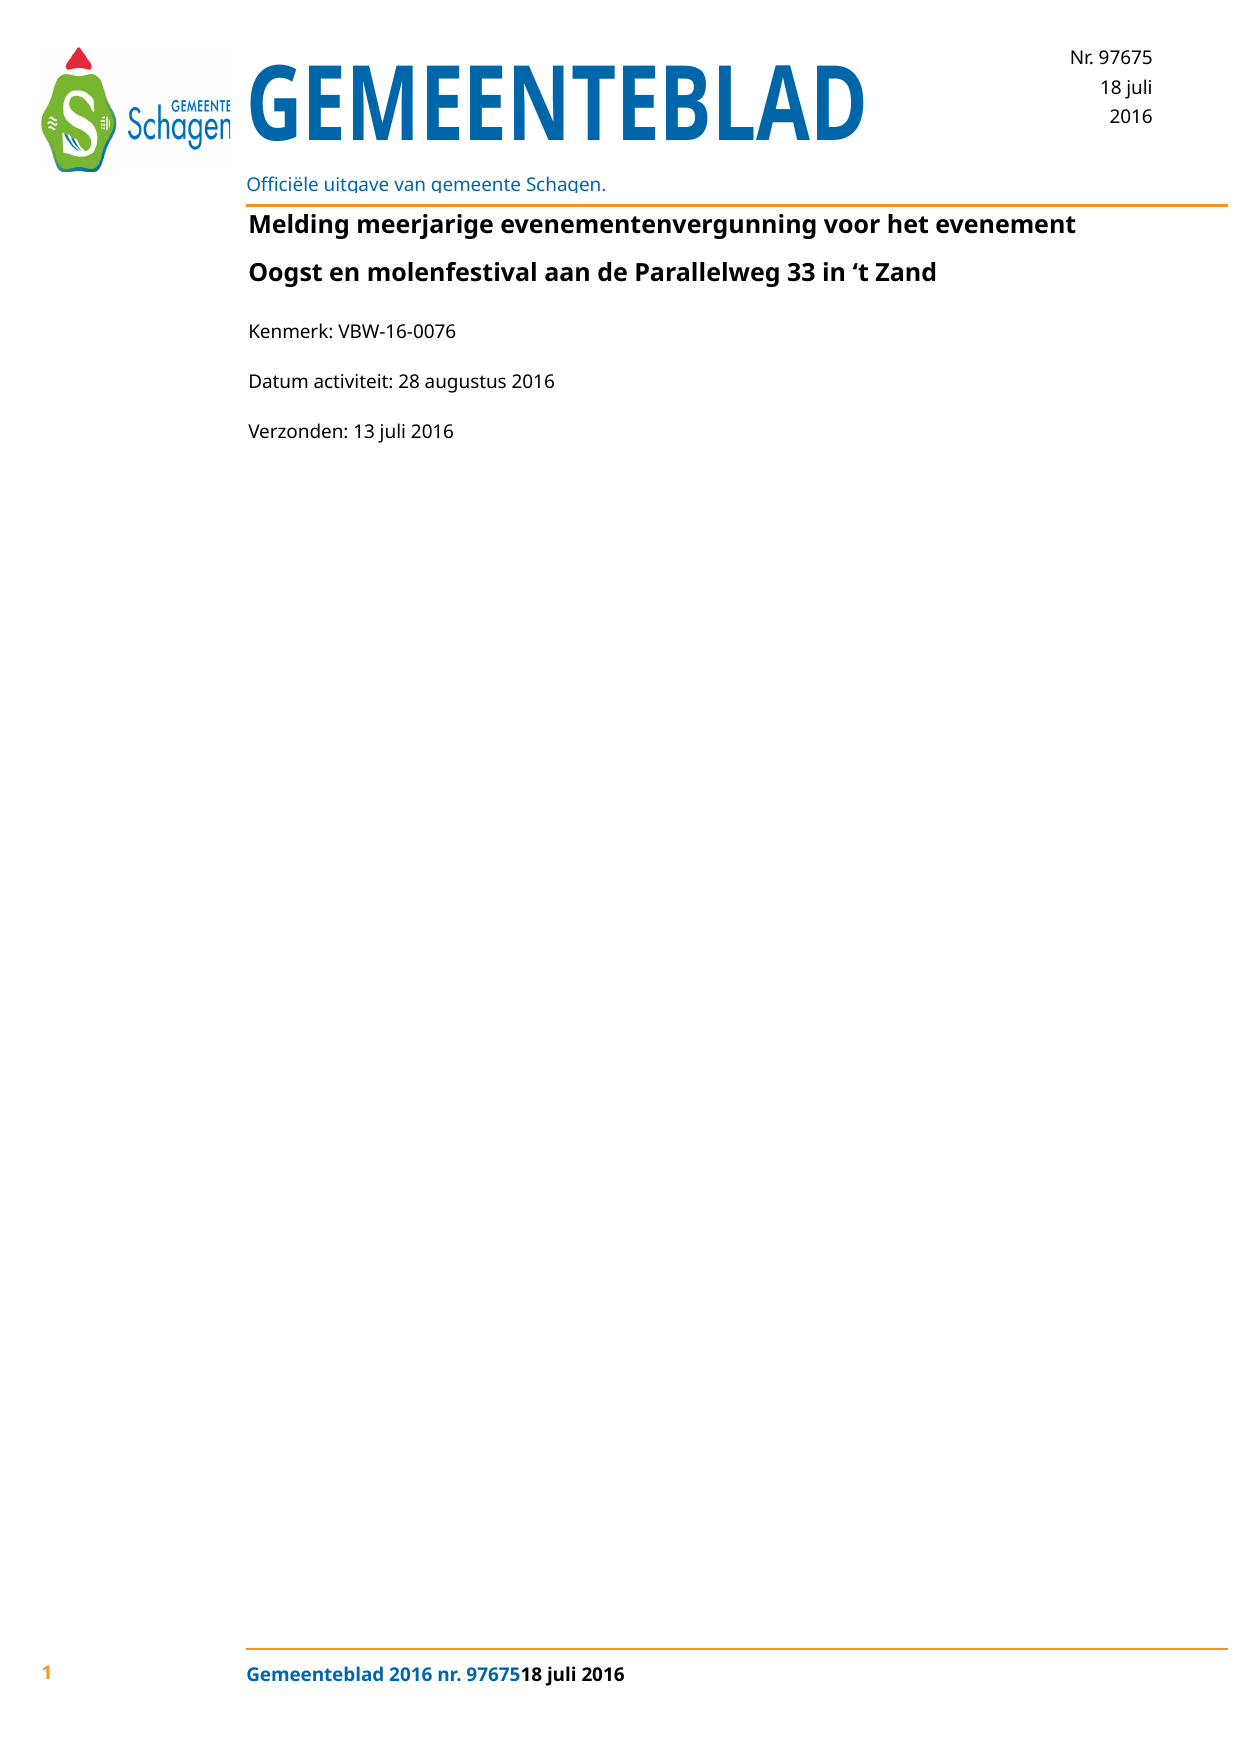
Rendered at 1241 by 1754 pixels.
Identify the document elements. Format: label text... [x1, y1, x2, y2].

text Melding meerjarige evenementenvergunning voor het evenement Oogst en molenfestival aan de Parallelweg 33 in ‘t Zand [248, 207, 1152, 288]
text Kenmerk: VBW-16-0076 [248, 318, 1152, 344]
text Datum activiteit: 28 augustus 2016 [248, 368, 1152, 394]
picture [41, 47, 231, 172]
text Verzonden: 13 juli 2016 [248, 419, 1152, 444]
